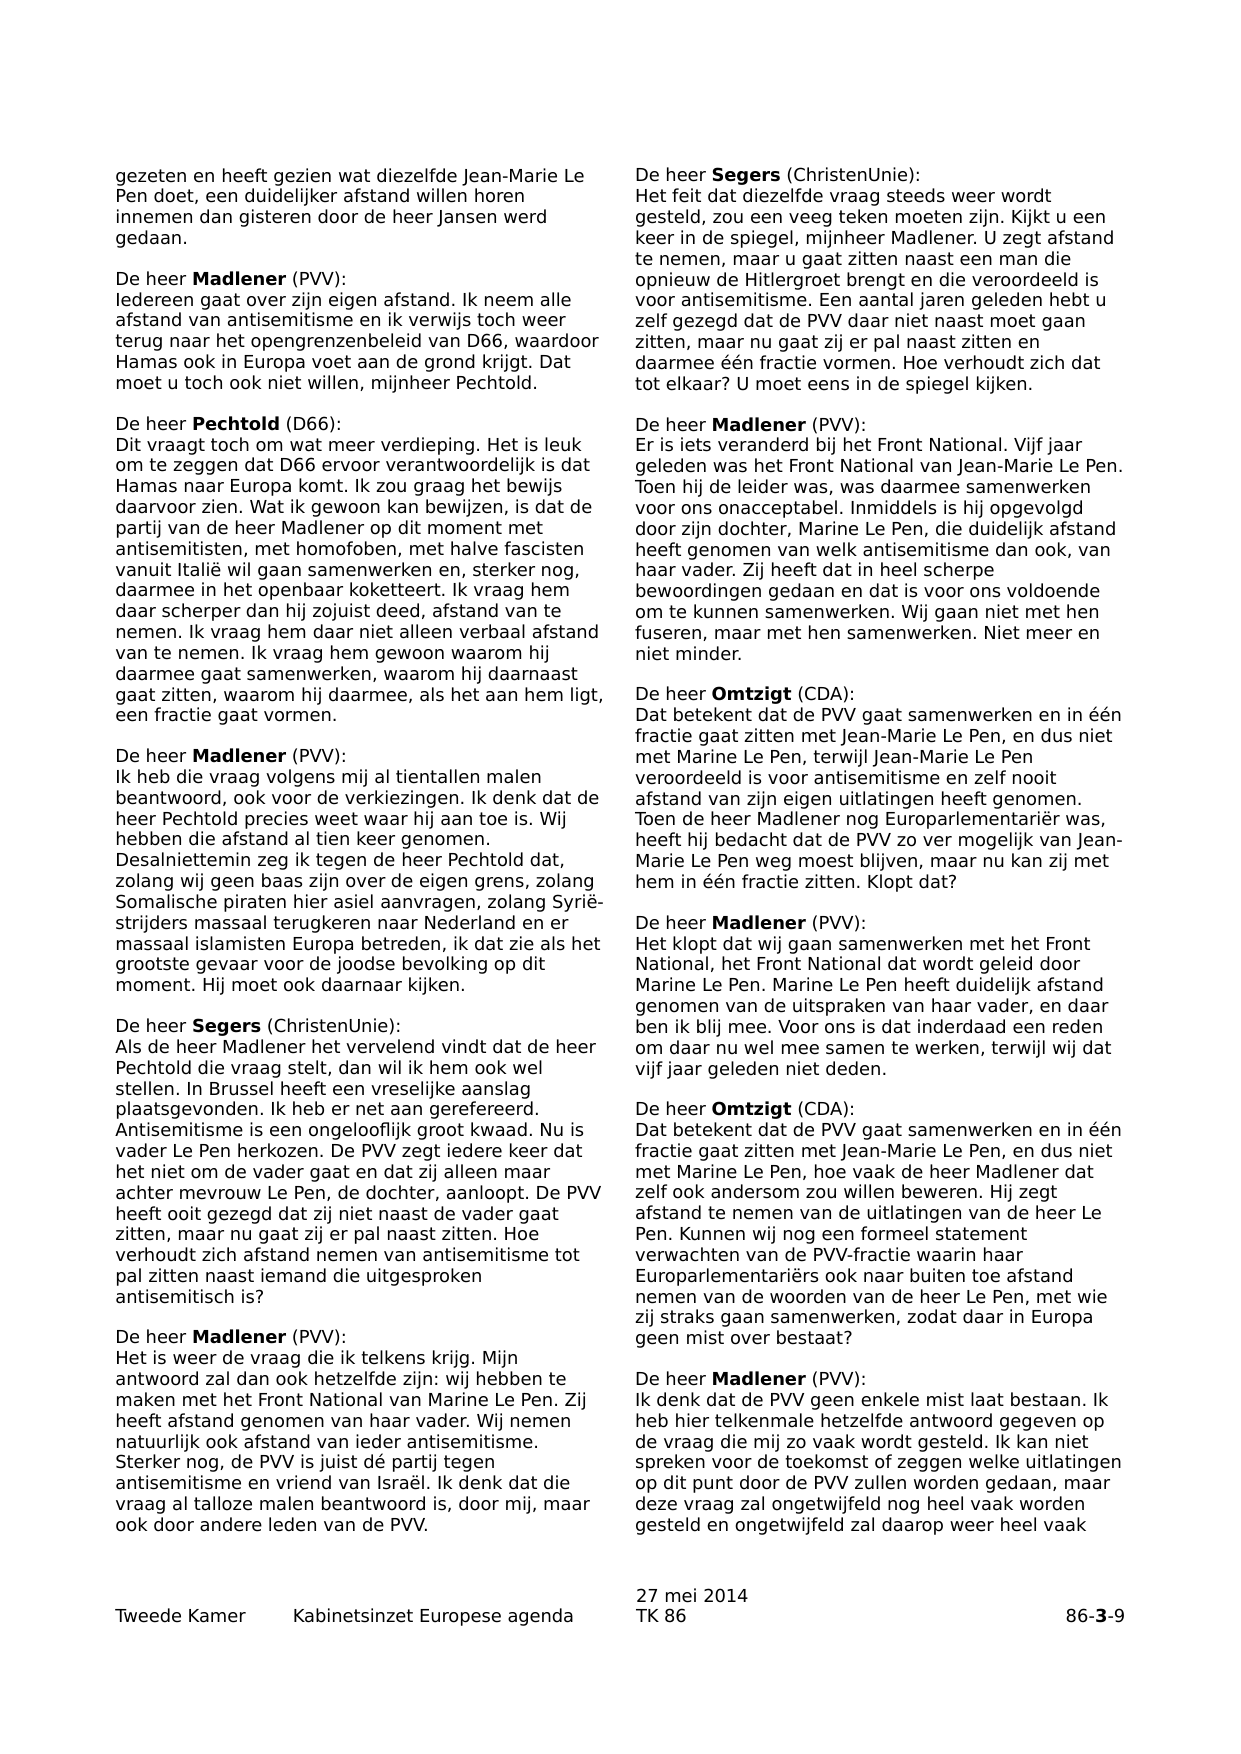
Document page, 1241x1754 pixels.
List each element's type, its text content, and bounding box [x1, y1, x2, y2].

text Ik heb die vraag volgens mij al tientallen malen beantwoord, ook voor de verkiezingen. Ik denk dat de heer Pechtold precies weet waar hij aan toe is. Wij hebben die afstand al tien keer genomen. Desalniettemin zeg ik tegen de heer Pechtold dat, zolang wij geen baas zijn over de eigen grens, zolang Somalische piraten hier asiel aanvragen, zolang Syrië-strijders massaal terugkeren naar Nederland en er massaal islamisten Europa betreden, ik dat zie als het grootste gevaar voor de joodse bevolking op dit moment. Hij moet ook daarnaar kijken. [115, 767, 605, 996]
text Het klopt dat wij gaan samenwerken met het Front National, het Front National dat wordt geleid door Marine Le Pen. Marine Le Pen heeft duidelijk afstand genomen van de uitspraken van haar vader, en daar ben ik blij mee. Voor ons is dat inderdaad een reden om daar nu wel mee samen te werken, terwijl wij dat vijf jaar geleden niet deden. [635, 933, 1125, 1079]
text Dit vraagt toch om wat meer verdieping. Het is leuk om te zeggen dat D66 ervoor verantwoordelijk is dat Hamas naar Europa komt. Ik zou graag het bewijs daarvoor zien. Wat ik gewoon kan bewijzen, is dat de partij van de heer Madlener op dit moment met antisemitisten, met homofoben, met halve fascisten vanuit Italië wil gaan samenwerken en, sterker nog, daarmee in het openbaar koketteert. Ik vraag hem daar scherper dan hij zojuist deed, afstand van te nemen. Ik vraag hem daar niet alleen verbaal afstand van te nemen. Ik vraag hem gewoon waarom hij daarmee gaat samenwerken, waarom hij daarnaast gaat zitten, waarom hij daarmee, als het aan hem ligt, een fractie gaat vormen. [115, 434, 605, 726]
text De heer Omtzigt (CDA): [635, 1099, 1125, 1120]
text Ik denk dat de PVV geen enkele mist laat bestaan. Ik heb hier telkenmale hetzelfde antwoord gegeven op de vraag die mij zo vaak wordt gesteld. Ik kan niet spreken voor de toekomst of zeggen welke uitlatingen op dit punt door de PVV zullen worden gedaan, maar deze vraag zal ongetwijfeld nog heel vaak worden gesteld en ongetwijfeld zal daarop weer heel vaak [635, 1390, 1125, 1536]
text Als de heer Madlener het vervelend vindt dat de heer Pechtold die vraag stelt, dan wil ik hem ook wel stellen. In Brussel heeft een vreselijke aanslag plaatsgevonden. Ik heb er net aan gerefereerd. Antisemitisme is een ongelooflijk groot kwaad. Nu is vader Le Pen herkozen. De PVV zegt iedere keer dat het niet om de vader gaat en dat zij alleen maar achter mevrouw Le Pen, de dochter, aanloopt. De PVV heeft ooit gezegd dat zij niet naast de vader gaat zitten, maar nu gaat zij er pal naast zitten. Hoe verhoudt zich afstand nemen van antisemitisme tot pal zitten naast iemand die uitgesproken antisemitisch is? [115, 1037, 605, 1307]
text Het feit dat diezelfde vraag steeds weer wordt gesteld, zou een veeg teken moeten zijn. Kijkt u een keer in de spiegel, mijnheer Madlener. U zegt afstand te nemen, maar u gaat zitten naast een man die opnieuw de Hitlergroet brengt en die veroordeeld is voor antisemitisme. Een aantal jaren geleden hebt u zelf gezegd dat de PVV daar niet naast moet gaan zitten, maar nu gaat zij er pal naast zitten en daarmee één fractie vormen. Hoe verhoudt zich dat tot elkaar? U moet eens in de spiegel kijken. [635, 186, 1125, 394]
text Er is iets veranderd bij het Front National. Vijf jaar geleden was het Front National van Jean-Marie Le Pen. Toen hij de leider was, was daarmee samenwerken voor ons onacceptabel. Inmiddels is hij opgevolgd door zijn dochter, Marine Le Pen, die duidelijk afstand heeft genomen van welk antisemitisme dan ook, van haar vader. Zij heeft dat in heel scherpe bewoordingen gedaan en dat is voor ons voldoende om te kunnen samenwerken. Wij gaan niet met hen fuseren, maar met hen samenwerken. Niet meer en niet minder. [635, 435, 1125, 664]
text De heer Omtzigt (CDA): [635, 684, 1125, 705]
text Dat betekent dat de PVV gaat samenwerken en in één fractie gaat zitten met Jean-Marie Le Pen, en dus niet met Marine Le Pen, hoe vaak de heer Madlener dat zelf ook andersom zou willen beweren. Hij zegt afstand te nemen van de uitlatingen van de heer Le Pen. Kunnen wij nog een formeel statement verwachten van de PVV-fractie waarin haar Europarlementariërs ook naar buiten toe afstand nemen van de woorden van de heer Le Pen, met wie zij straks gaan samenwerken, zodat daar in Europa geen mist over bestaat? [635, 1120, 1125, 1349]
text De heer Madlener (PVV): [115, 746, 605, 767]
text De heer Pechtold (D66): [115, 413, 605, 434]
text De heer Madlener (PVV): [635, 1369, 1125, 1390]
text De heer Segers (ChristenUnie): [115, 1016, 605, 1037]
text Het is weer de vraag die ik telkens krijg. Mijn antwoord zal dan ook hetzelfde zijn: wij hebben te maken met het Front National van Marine Le Pen. Zij heeft afstand genomen van haar vader. Wij nemen natuurlijk ook afstand van ieder antisemitisme. Sterker nog, de PVV is juist dé partij tegen antisemitisme en vriend van Israël. Ik denk dat die vraag al talloze malen beantwoord is, door mij, maar ook door andere leden van de PVV. [115, 1348, 605, 1536]
text De heer Madlener (PVV): [635, 414, 1125, 435]
text De heer Madlener (PVV): [115, 1327, 605, 1348]
text De heer Madlener (PVV): [635, 912, 1125, 933]
text De heer Segers (ChristenUnie): [635, 165, 1125, 186]
text gezeten en heeft gezien wat diezelfde Jean-Marie Le Pen doet, een duidelijker afstand willen horen innemen dan gisteren door de heer Jansen werd gedaan. [115, 165, 605, 249]
text Iedereen gaat over zijn eigen afstand. Ik neem alle afstand van antisemitisme en ik verwijs toch weer terug naar het opengrenzenbeleid van D66, waardoor Hamas ook in Europa voet aan de grond krijgt. Dat moet u toch ook niet willen, mijnheer Pechtold. [115, 289, 605, 393]
text Dat betekent dat de PVV gaat samenwerken en in één fractie gaat zitten met Jean-Marie Le Pen, en dus niet met Marine Le Pen, terwijl Jean-Marie Le Pen veroordeeld is voor antisemitisme en zelf nooit afstand van zijn eigen uitlatingen heeft genomen. Toen de heer Madlener nog Europarlementariër was, heeft hij bedacht dat de PVV zo ver mogelijk van Jean-Marie Le Pen weg moest blijven, maar nu kan zij met hem in één fractie zitten. Klopt dat? [635, 705, 1125, 892]
text De heer Madlener (PVV): [115, 269, 605, 289]
